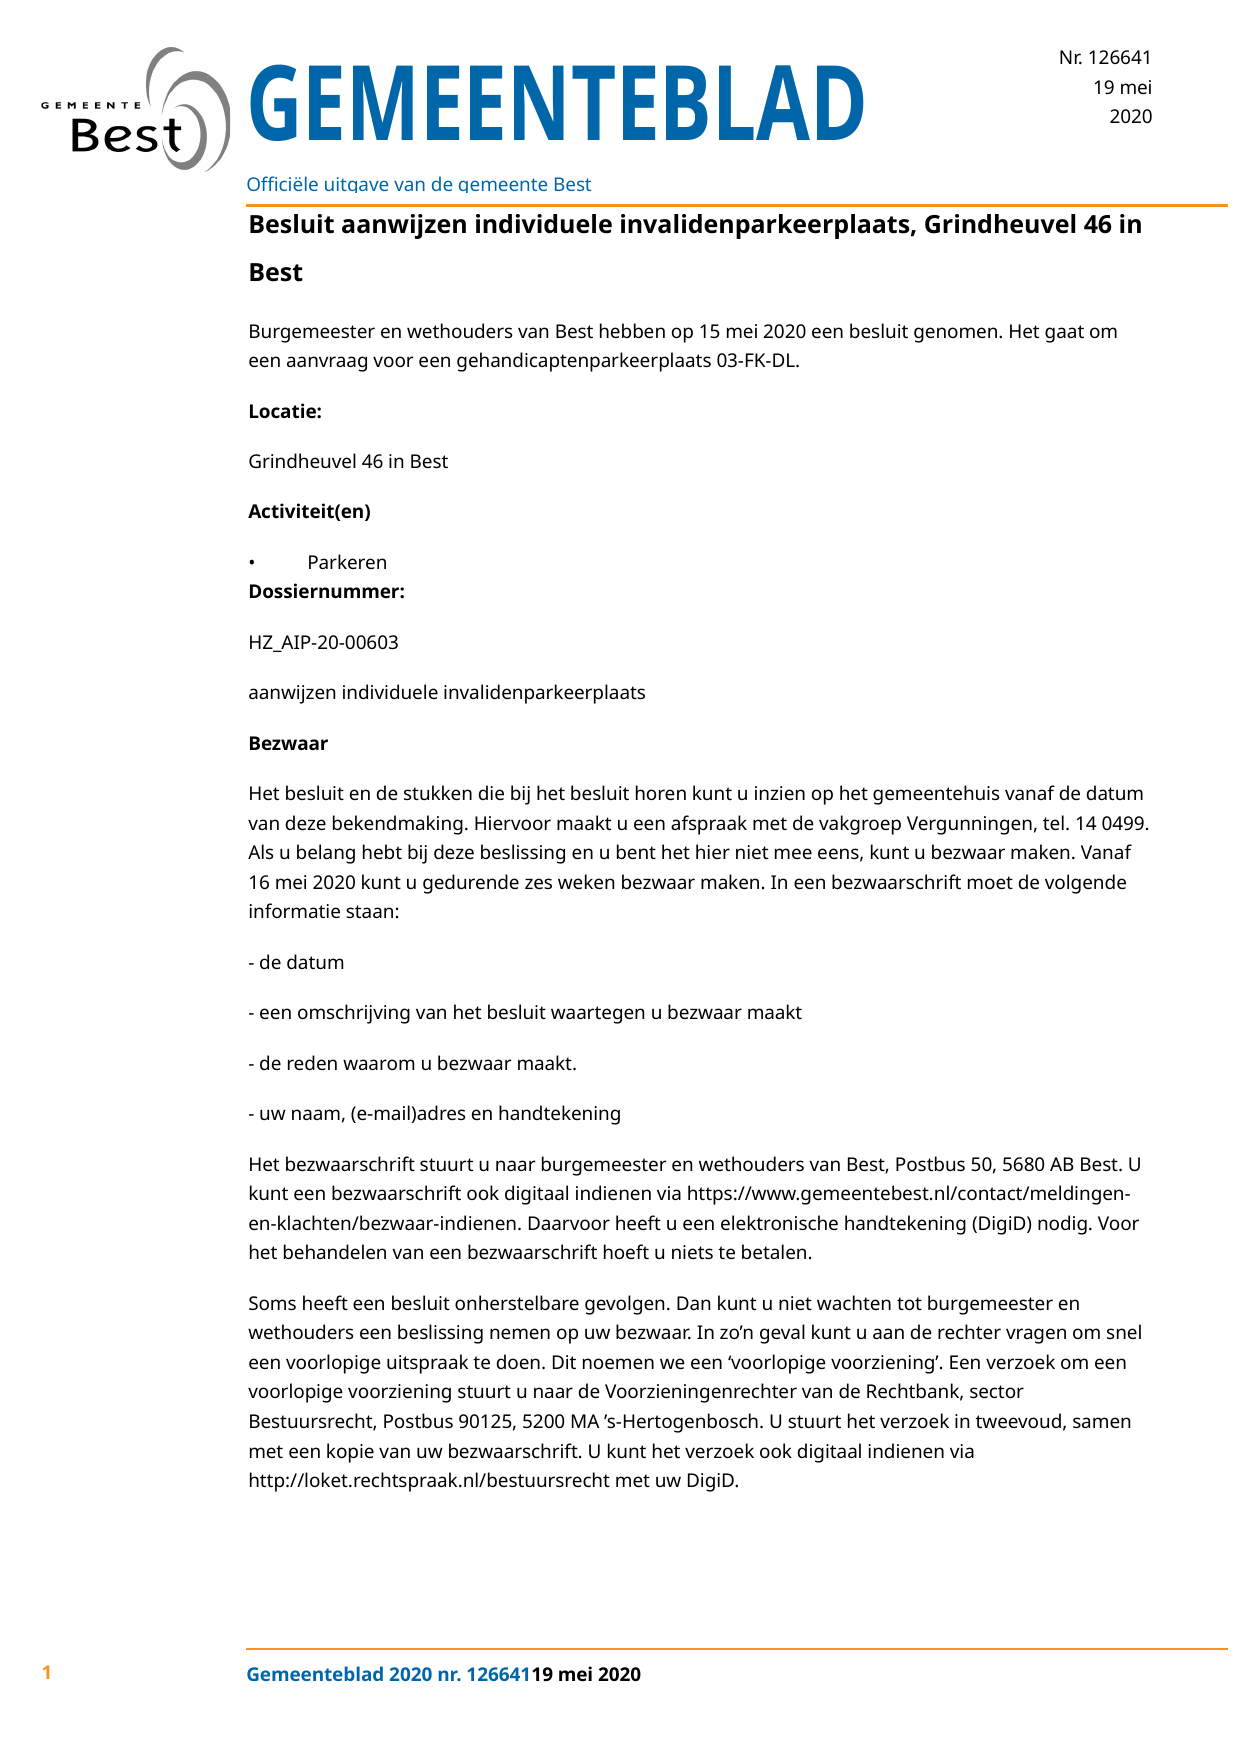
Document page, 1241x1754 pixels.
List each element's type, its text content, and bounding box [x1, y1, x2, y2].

text Activiteit(en) [248, 499, 1152, 524]
text Grindheuvel 46 in Best [248, 448, 1152, 474]
text - uw naam, (e-mail)adres en handtekening [248, 1100, 1152, 1126]
text - een omschrijving van het besluit waartegen u bezwaar maakt [248, 999, 1152, 1025]
text Dossiernummer: [248, 579, 1152, 604]
text aanwijzen individuele invalidenparkeerplaats [248, 679, 1152, 705]
picture [41, 47, 231, 172]
text Bezwaar [248, 730, 1152, 756]
text HZ_AIP-20-00603 [248, 629, 1152, 655]
text Besluit aanwijzen individuele invalidenparkeerplaats, Grindheuvel 46 in Best [248, 207, 1152, 288]
text Burgemeester en wethouders van Best hebben op 15 mei 2020 een besluit genomen. Het gaat om een aanvraag voor een gehandicaptenparkeerplaats 03-FK-DL. [248, 318, 1152, 373]
list Parkeren [248, 549, 1152, 575]
text - de reden waarom u bezwaar maakt. [248, 1050, 1152, 1076]
text Het bezwaarschrift stuurt u naar burgemeester en wethouders van Best, Postbus 50, 5680 AB Best. U kunt een bezwaarschrift ook digitaal indienen via https://www.gemeentebest.nl/contact/meldingen-en-klachten/bezwaar-indienen. Daarvoor heeft u een elektronische handtekening (DigiD) nodig. Voor het behandelen van een bezwaarschrift hoeft u niets te betalen. [248, 1151, 1152, 1265]
text Soms heeft een besluit onherstelbare gevolgen. Dan kunt u niet wachten tot burgemeester en wethouders een beslissing nemen op uw bezwaar. In zo’n geval kunt u aan de rechter vragen om snel een voorlopige uitspraak te doen. Dit noemen we een ‘voorlopige voorziening’. Een verzoek om een voorlopige voorziening stuurt u naar de Voorzieningenrechter van de Rechtbank, sector Bestuursrecht, Postbus 90125, 5200 MA ’s-Hertogenbosch. U stuurt het verzoek in tweevoud, samen met een kopie van uw bezwaarschrift. U kunt het verzoek ook digitaal indienen via http://loket.rechtspraak.nl/bestuursrecht met uw DigiD. [248, 1290, 1152, 1493]
text Het besluit en de stukken die bij het besluit horen kunt u inzien op het gemeentehuis vanaf de datum van deze bekendmaking. Hiervoor maakt u een afspraak met de vakgroep Vergunningen, tel. 14 0499. Als u belang hebt bij deze beslissing en u bent het hier niet mee eens, kunt u bezwaar maken. Vanaf 16 mei 2020 kunt u gedurende zes weken bezwaar maken. In een bezwaarschrift moet de volgende informatie staan: [248, 780, 1152, 924]
text - de datum [248, 949, 1152, 975]
text Locatie: [248, 398, 1152, 424]
